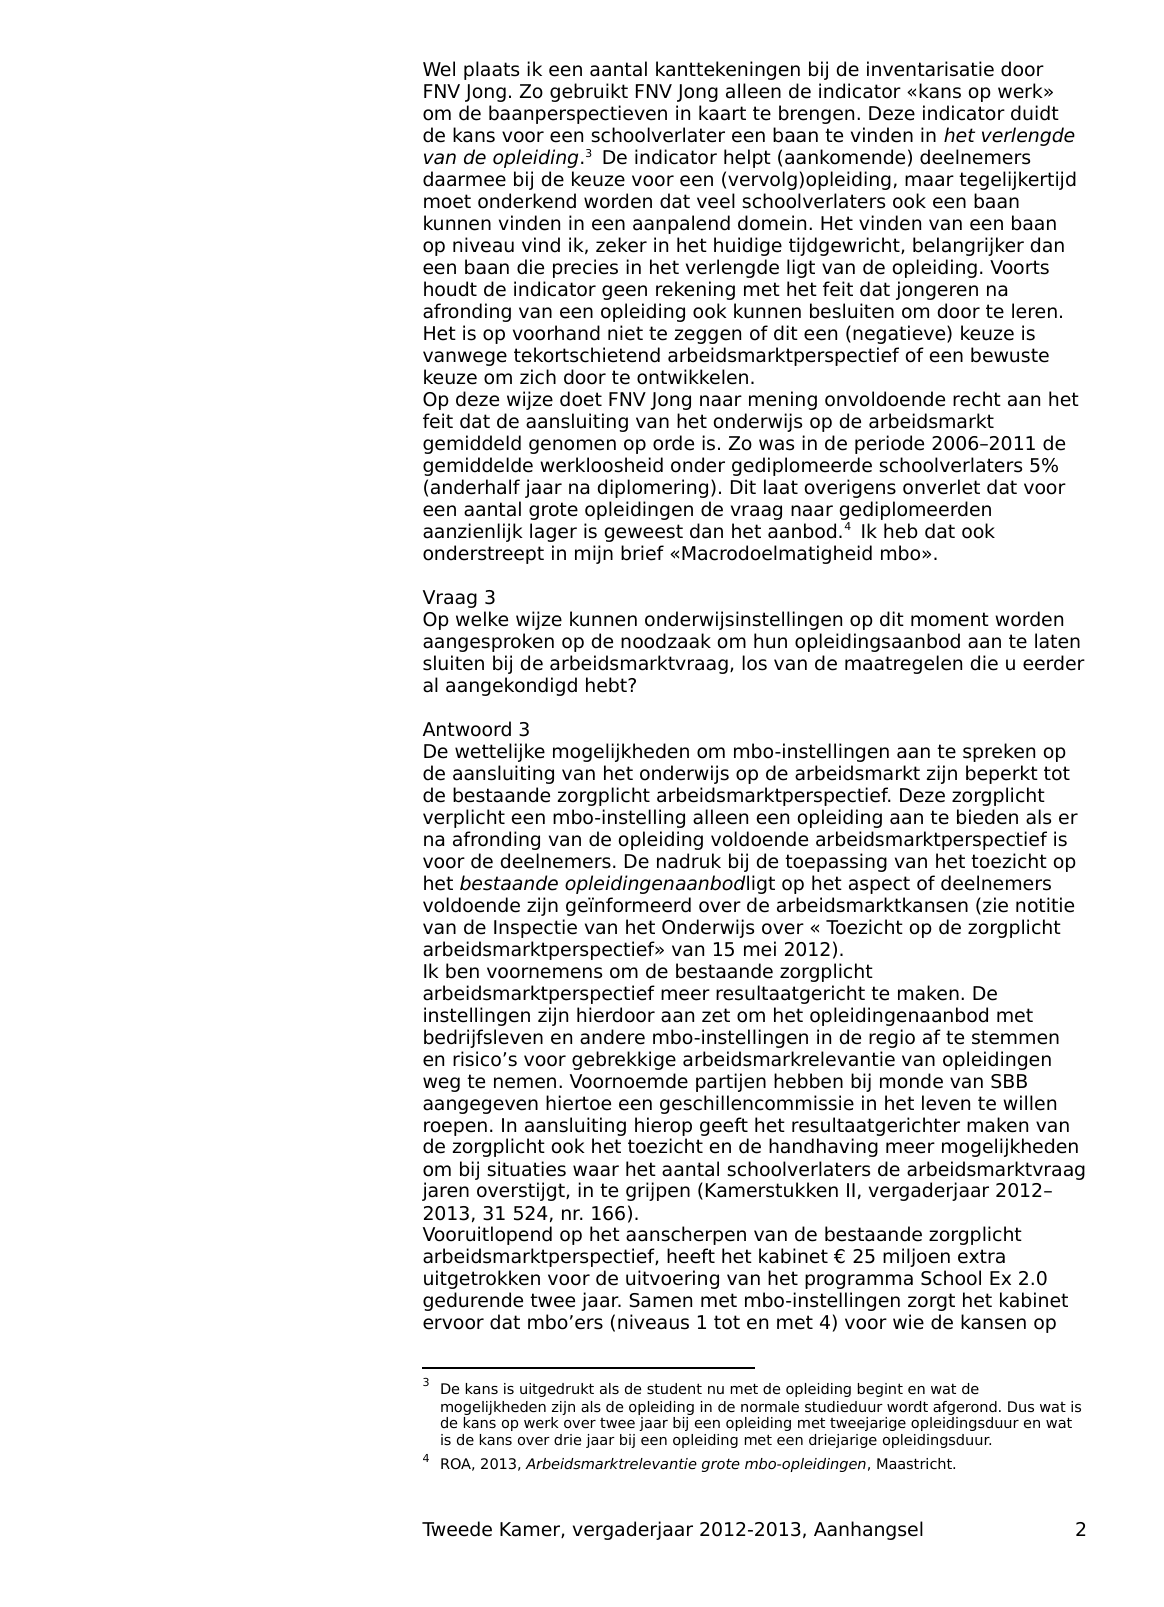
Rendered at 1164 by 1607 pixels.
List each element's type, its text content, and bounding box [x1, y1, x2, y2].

text Wel plaats ik een aantal kanttekeningen bij de inventarisatie door FNV Jong. Zo gebruikt FNV Jong alleen de indicator «kans op werk» om de baanperspectieven in kaart te brengen. Deze indicator duidt de kans voor een schoolverlater een baan te vinden in het verlengde van de opleiding. De indicator helpt (aankomende) deelnemers daarmee bij de keuze voor een (vervolg)opleiding, maar tegelijkertijd moet onderkend worden dat veel schoolverlaters ook een baan kunnen vinden in een aanpalend domein. Het vinden van een baan op niveau vind ik, zeker in het huidige tijdgewricht, belangrijker dan een baan die precies in het verlengde ligt van de opleiding. Voorts houdt de indicator geen rekening met het feit dat jongeren na afronding van een opleiding ook kunnen besluiten om door te leren. Het is op voorhand niet te zeggen of dit een (negatieve) keuze is vanwege tekortschietend arbeidsmarktperspectief of een bewuste keuze om zich door te ontwikkelen. [422, 59, 1087, 389]
text Vooruitlopend op het aanscherpen van de bestaande zorgplicht arbeidsmarktperspectief, heeft het kabinet € 25 miljoen extra uitgetrokken voor de uitvoering van het programma School Ex 2.0 gedurende twee jaar. Samen met mbo-instellingen zorgt het kabinet ervoor dat mbo’ers (niveaus 1 tot en met 4) voor wie de kansen op [422, 1224, 1087, 1334]
text Op welke wijze kunnen onderwijsinstellingen op dit moment worden aangesproken op de noodzaak om hun opleidingsaanbod aan te laten sluiten bij de arbeidsmarktvraag, los van de maatregelen die u eerder al aangekondigd hebt? [422, 609, 1087, 697]
text De wettelijke mogelijkheden om mbo-instellingen aan te spreken op de aansluiting van het onderwijs op de arbeidsmarkt zijn beperkt tot de bestaande zorgplicht arbeidsmarktperspectief. Deze zorgplicht verplicht een mbo-instelling alleen een opleiding aan te bieden als er na afronding van de opleiding voldoende arbeidsmarktperspectief is voor de deelnemers. De nadruk bij de toepassing van het toezicht op het bestaande opleidingenaanbodligt op het aspect of deelnemers voldoende zijn geïnformeerd over de arbeidsmarktkansen (zie notitie van de Inspectie van het Onderwijs over « Toezicht op de zorgplicht arbeidsmarktperspectief» van 15 mei 2012). [422, 741, 1087, 961]
text Op deze wijze doet FNV Jong naar mening onvoldoende recht aan het feit dat de aansluiting van het onderwijs op de arbeidsmarkt gemiddeld genomen op orde is. Zo was in de periode 2006–2011 de gemiddelde werkloosheid onder gediplomeerde schoolverlaters 5% (anderhalf jaar na diplomering). Dit laat overigens onverlet dat voor een aantal grote opleidingen de vraag naar gediplomeerden aanzienlijk lager is geweest dan het aanbod. Ik heb dat ook onderstreept in mijn brief «Macrodoelmatigheid mbo». [422, 389, 1087, 564]
text De kans is uitgedrukt als de student nu met de opleiding begint en wat de mogelijkheden zijn als de opleiding in de normale studieduur wordt afgerond. Dus wat is de kans op werk over twee jaar bij een opleiding met tweejarige opleidingsduur en wat is de kans over drie jaar bij een opleiding met een driejarige opleidingsduur. [422, 1377, 1087, 1449]
text Ik ben voornemens om de bestaande zorgplicht arbeidsmarktperspectief meer resultaatgericht te maken. De instellingen zijn hierdoor aan zet om het opleidingenaanbod met bedrijfsleven en andere mbo-instellingen in de regio af te stemmen en risico’s voor gebrekkige arbeidsmarkrelevantie van opleidingen weg te nemen. Voornoemde partijen hebben bij monde van SBB aangegeven hiertoe een geschillencommissie in het leven te willen roepen. In aansluiting hierop geeft het resultaatgerichter maken van de zorgplicht ook het toezicht en de handhaving meer mogelijkheden om bij situaties waar het aantal schoolverlaters de arbeidsmarktvraag jaren overstijgt, in te grijpen (Kamerstukken II, vergaderjaar 2012–2013, 31 524, nr. 166). [422, 961, 1087, 1224]
text Antwoord 3 [422, 719, 1087, 741]
text Vraag 3 [422, 587, 1087, 609]
text ROA, 2013, Arbeidsmarktrelevantie grote mbo-opleidingen, Maastricht. [422, 1452, 1087, 1474]
